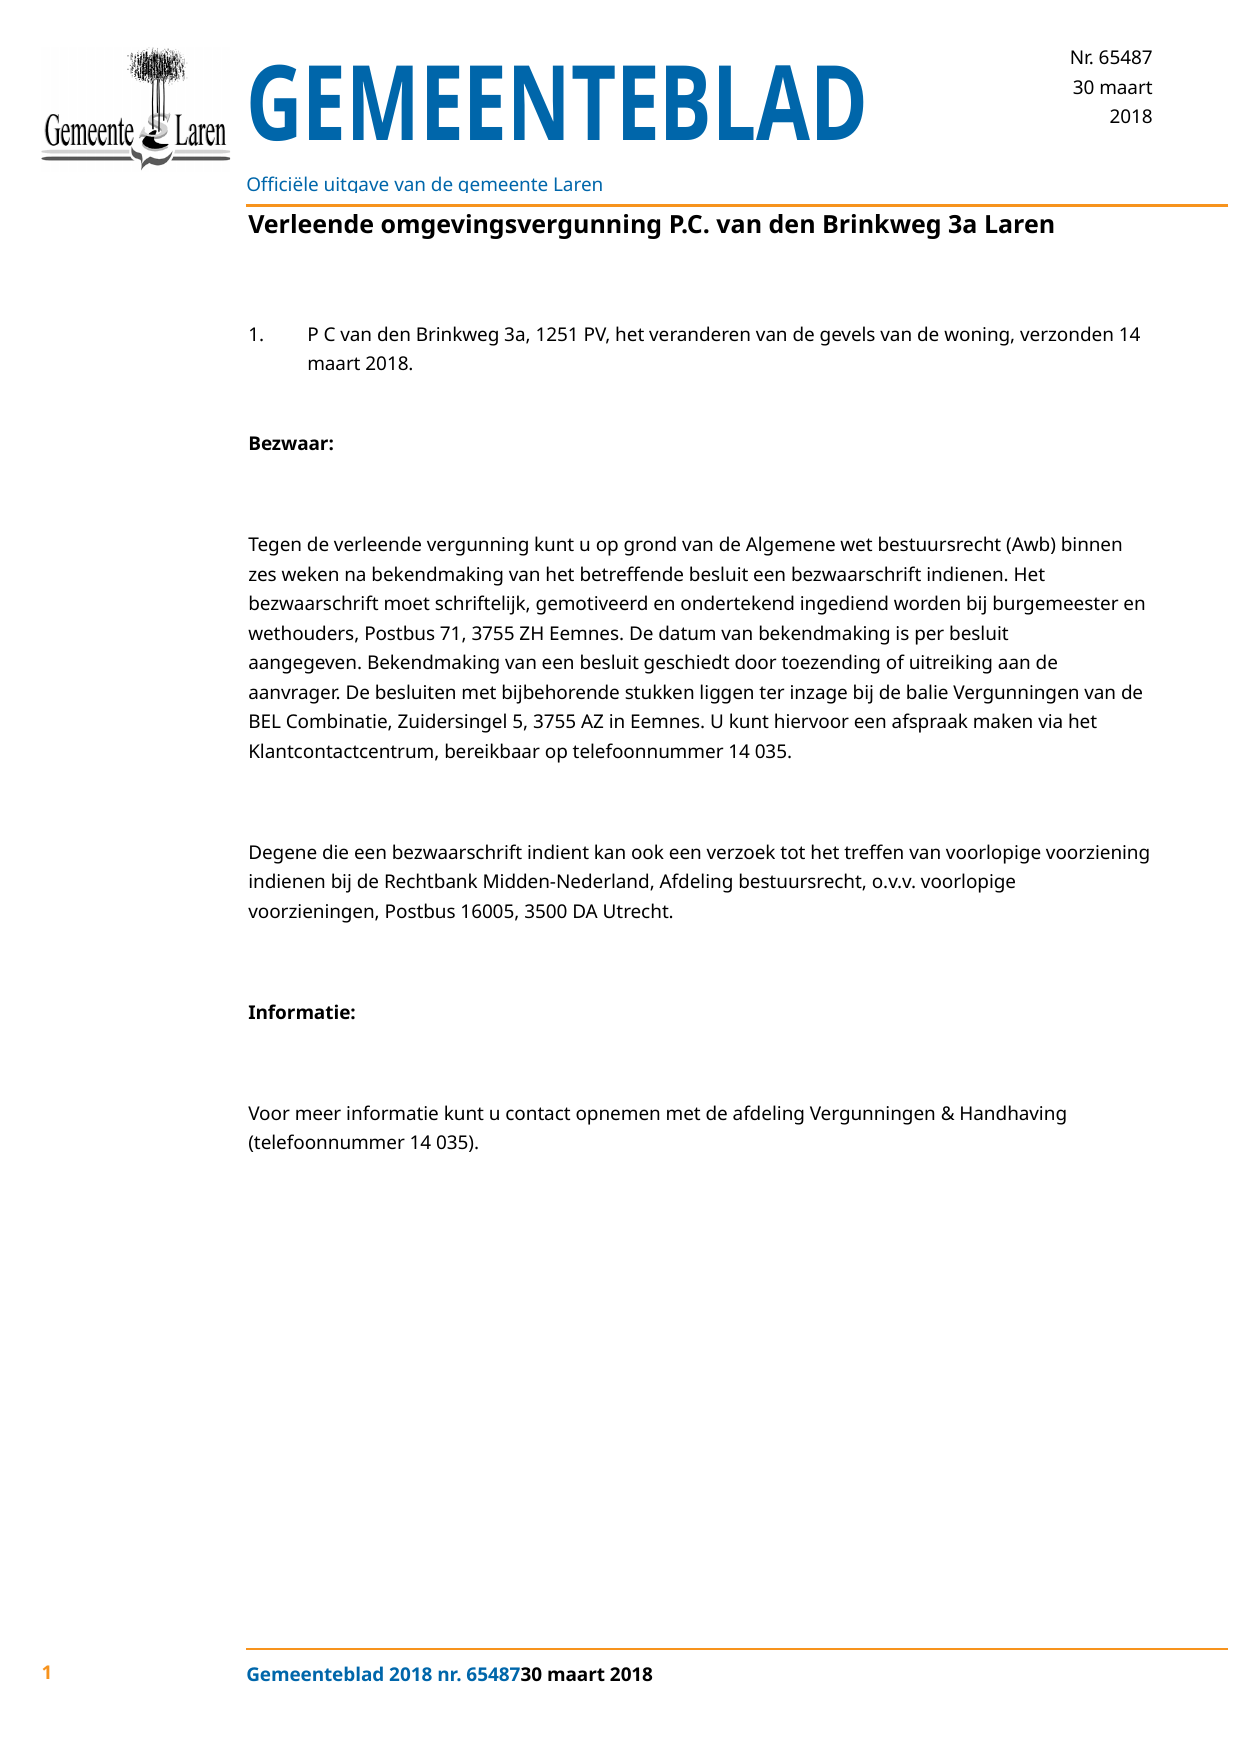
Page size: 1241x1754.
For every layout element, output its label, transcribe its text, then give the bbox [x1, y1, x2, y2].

text Verleende omgevingsvergunning P.C. van den Brinkweg 3a Laren [248, 207, 1152, 241]
text Bezwaar: [248, 430, 1152, 456]
text Voor meer informatie kunt u contact opnemen met de afdeling Vergunningen & Handhaving (telefoonnummer 14 035). [248, 1100, 1152, 1155]
text Degene die een bezwaarschrift indient kan ook een verzoek tot het treffen van voorlopige voorziening indienen bij de Rechtbank Midden-Nederland, Afdeling bestuursrecht, o.v.v. voorlopige voorzieningen, Postbus 16005, 3500 DA Utrecht. [248, 839, 1152, 924]
text Informatie: [248, 999, 1152, 1025]
picture [41, 47, 231, 172]
text Tegen de verleende vergunning kunt u op grond van de Algemene wet bestuursrecht (Awb) binnen zes weken na bekendmaking van het betreffende besluit een bezwaarschrift indienen. Het bezwaarschrift moet schriftelijk, gemotiveerd en ondertekend ingediend worden bij burgemeester en wethouders, Postbus 71, 3755 ZH Eemnes. De datum van bekendmaking is per besluit aangegeven. Bekendmaking van een besluit geschiedt door toezending of uitreiking aan de aanvrager. De besluiten met bijbehorende stukken liggen ter inzage bij de balie Vergunningen van de BEL Combinatie, Zuidersingel 5, 3755 AZ in Eemnes. U kunt hiervoor een afspraak maken via het Klantcontactcentrum, bereikbaar op telefoonnummer 14 035. [248, 531, 1152, 764]
list P C van den Brinkweg 3a, 1251 PV, het veranderen van de gevels van de woning, verzonden 14 maart 2018. [248, 321, 1152, 376]
